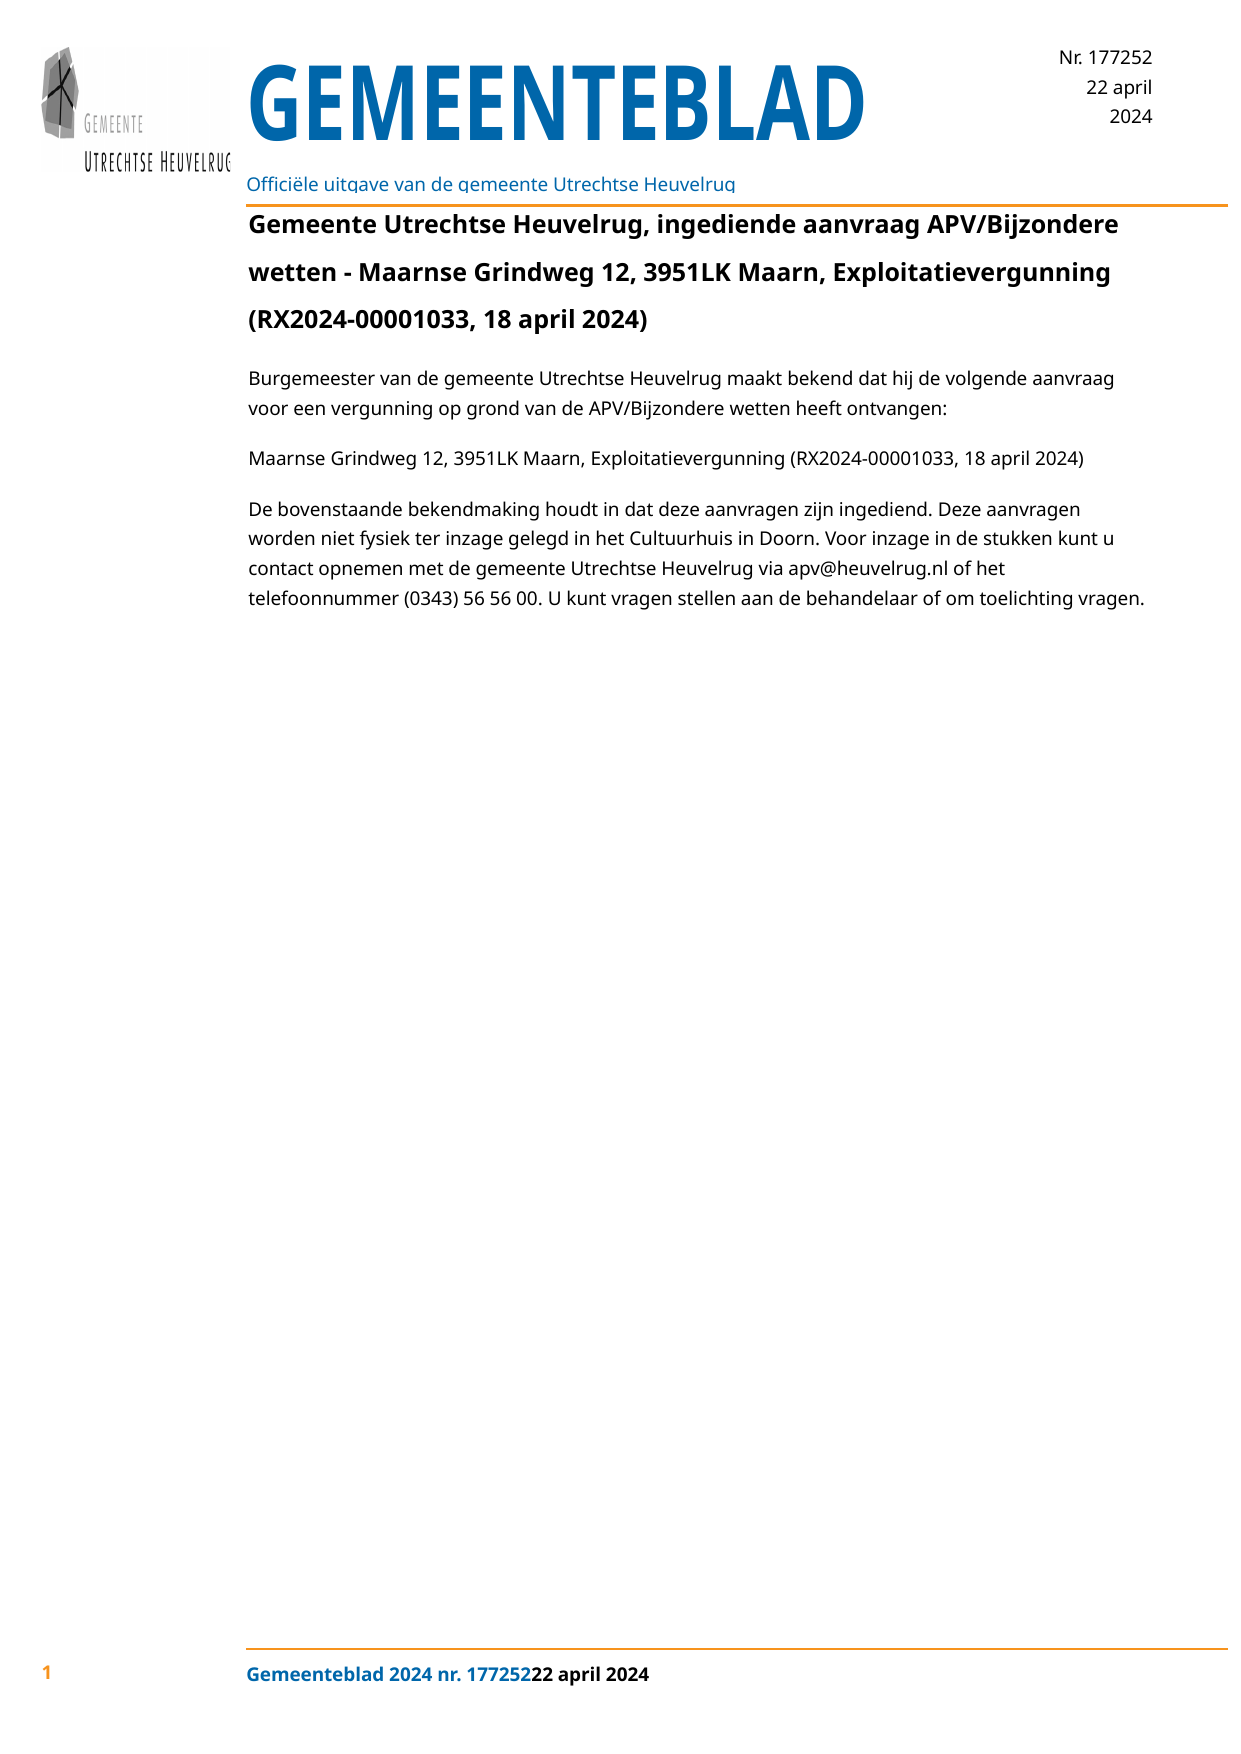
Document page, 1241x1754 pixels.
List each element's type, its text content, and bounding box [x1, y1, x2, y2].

text Maarnse Grindweg 12, 3951LK Maarn, Exploitatievergunning (RX2024-00001033, 18 april 2024) [248, 446, 1152, 471]
text De bovenstaande bekendmaking houdt in dat deze aanvragen zijn ingediend. Deze aanvragen worden niet fysiek ter inzage gelegd in het Cultuurhuis in Doorn. Voor inzage in de stukken kunt u contact opnemen met de gemeente Utrechtse Heuvelrug via apv@heuvelrug.nl of het telefoonnummer (0343) 56 56 00. U kunt vragen stellen aan de behandelaar of om toelichting vragen. [248, 496, 1152, 610]
text Gemeente Utrechtse Heuvelrug, ingediende aanvraag APV/Bijzondere wetten - Maarnse Grindweg 12, 3951LK Maarn, Exploitatievergunning (RX2024-00001033, 18 april 2024) [248, 207, 1152, 336]
picture [41, 47, 231, 172]
text Burgemeester van de gemeente Utrechtse Heuvelrug maakt bekend dat hij de volgende aanvraag voor een vergunning op grond van de APV/Bijzondere wetten heeft ontvangen: [248, 366, 1152, 421]
